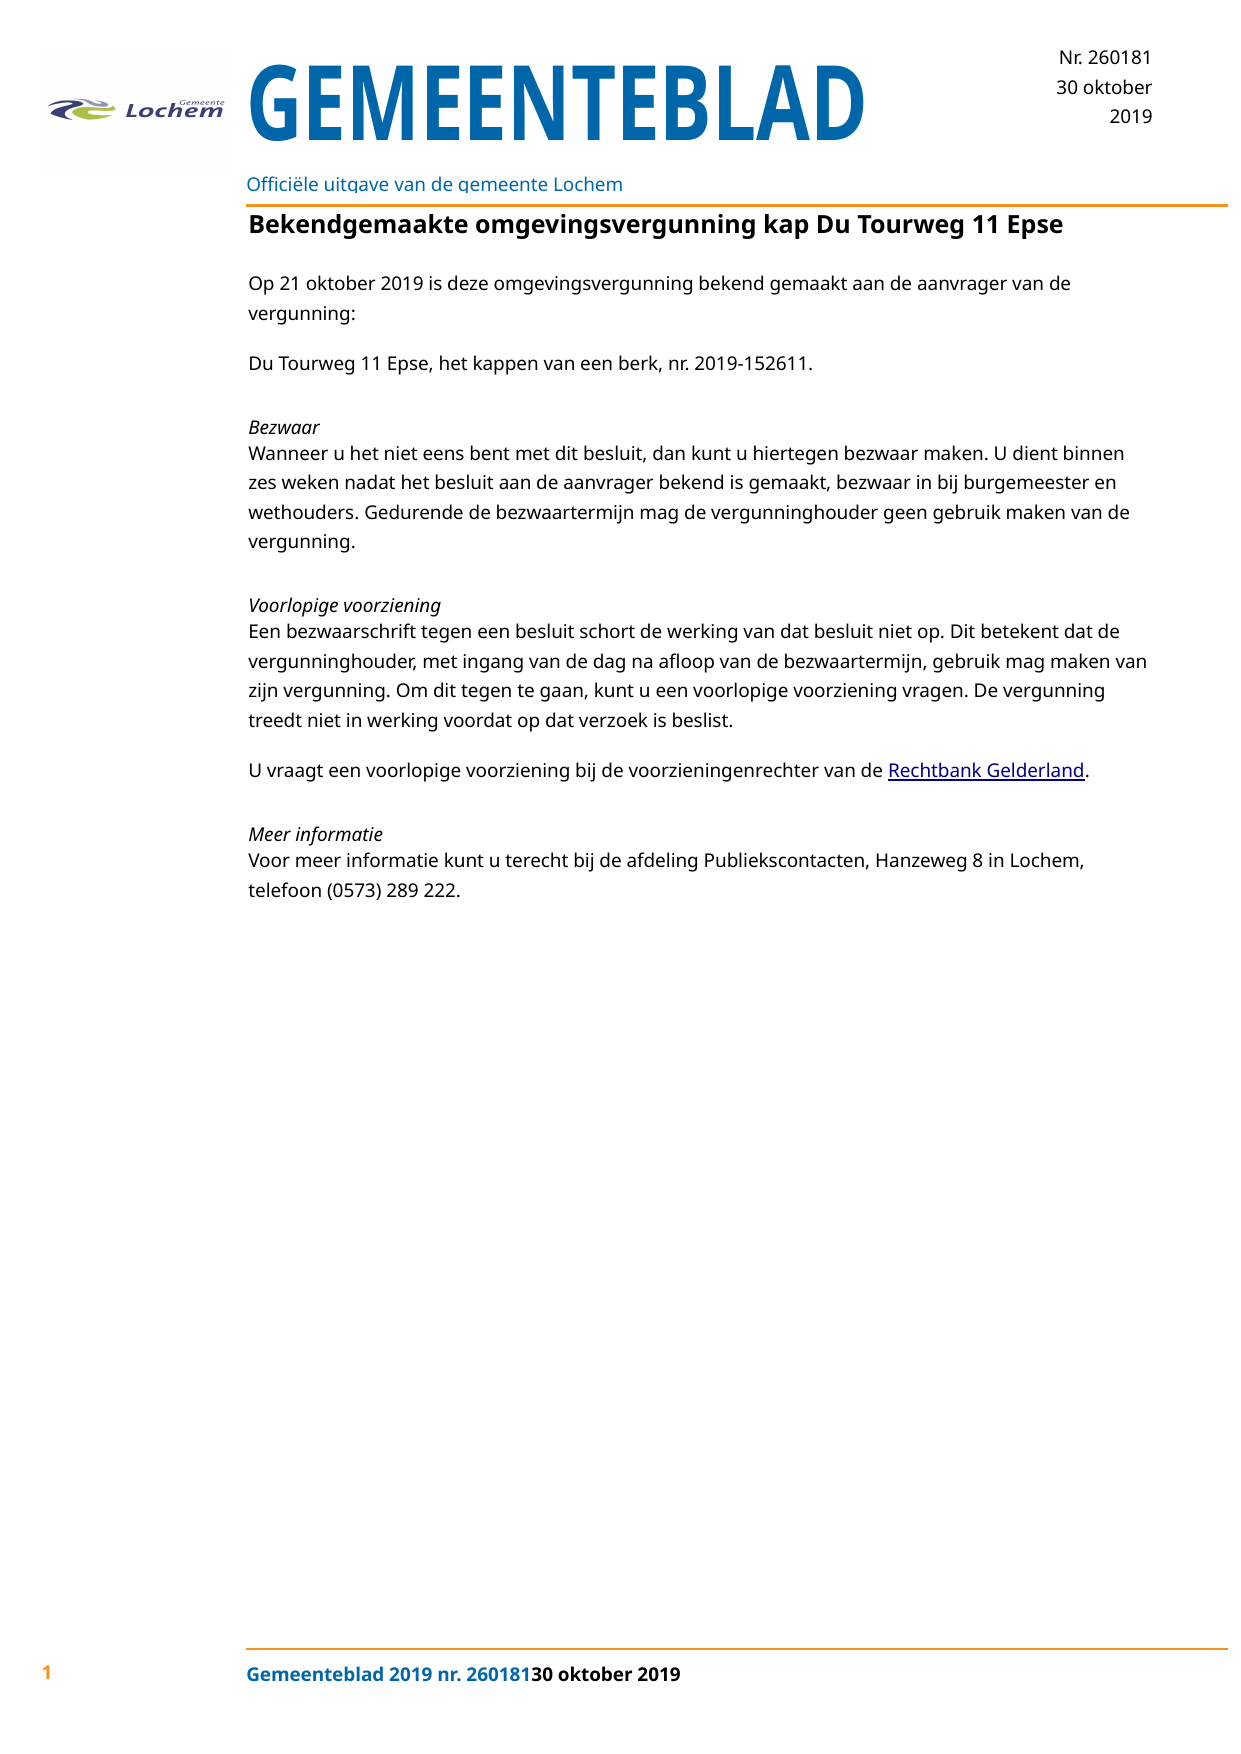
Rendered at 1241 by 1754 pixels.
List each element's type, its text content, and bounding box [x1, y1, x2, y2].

text Bezwaar [248, 414, 1152, 440]
text Meer informatie [248, 822, 1152, 847]
text Op 21 oktober 2019 is deze omgevingsvergunning bekend gemaakt aan de aanvrager van de vergunning: [248, 270, 1152, 326]
text U vraagt een voorlopige voorziening bij de voorzieningenrechter van de Rechtbank Gelderland. [248, 758, 1152, 783]
picture [41, 47, 231, 172]
text Voorlopige voorziening [248, 593, 1152, 618]
text Een bezwaarschrift tegen een besluit schort de werking van dat besluit niet op. Dit betekent dat de vergunninghouder, met ingang van de dag na afloop van de bezwaartermijn, gebruik mag maken van zijn vergunning. Om dit tegen te gaan, kunt u een voorlopige voorziening vragen. De vergunning treedt niet in werking voordat op dat verzoek is beslist. [248, 618, 1152, 733]
text Voor meer informatie kunt u terecht bij de afdeling Publiekscontacten, Hanzeweg 8 in Lochem, telefoon (0573) 289 222. [248, 847, 1152, 903]
text Bekendgemaakte omgevingsvergunning kap Du Tourweg 11 Epse [248, 207, 1152, 241]
text Du Tourweg 11 Epse, het kappen van een berk, nr. 2019-152611. [248, 350, 1152, 376]
text Wanneer u het niet eens bent met dit besluit, dan kunt u hiertegen bezwaar maken. U dient binnen zes weken nadat het besluit aan de aanvrager bekend is gemaakt, bezwaar in bij burgemeester en wethouders. Gedurende de bezwaartermijn mag de vergunninghouder geen gebruik maken van de vergunning. [248, 440, 1152, 554]
